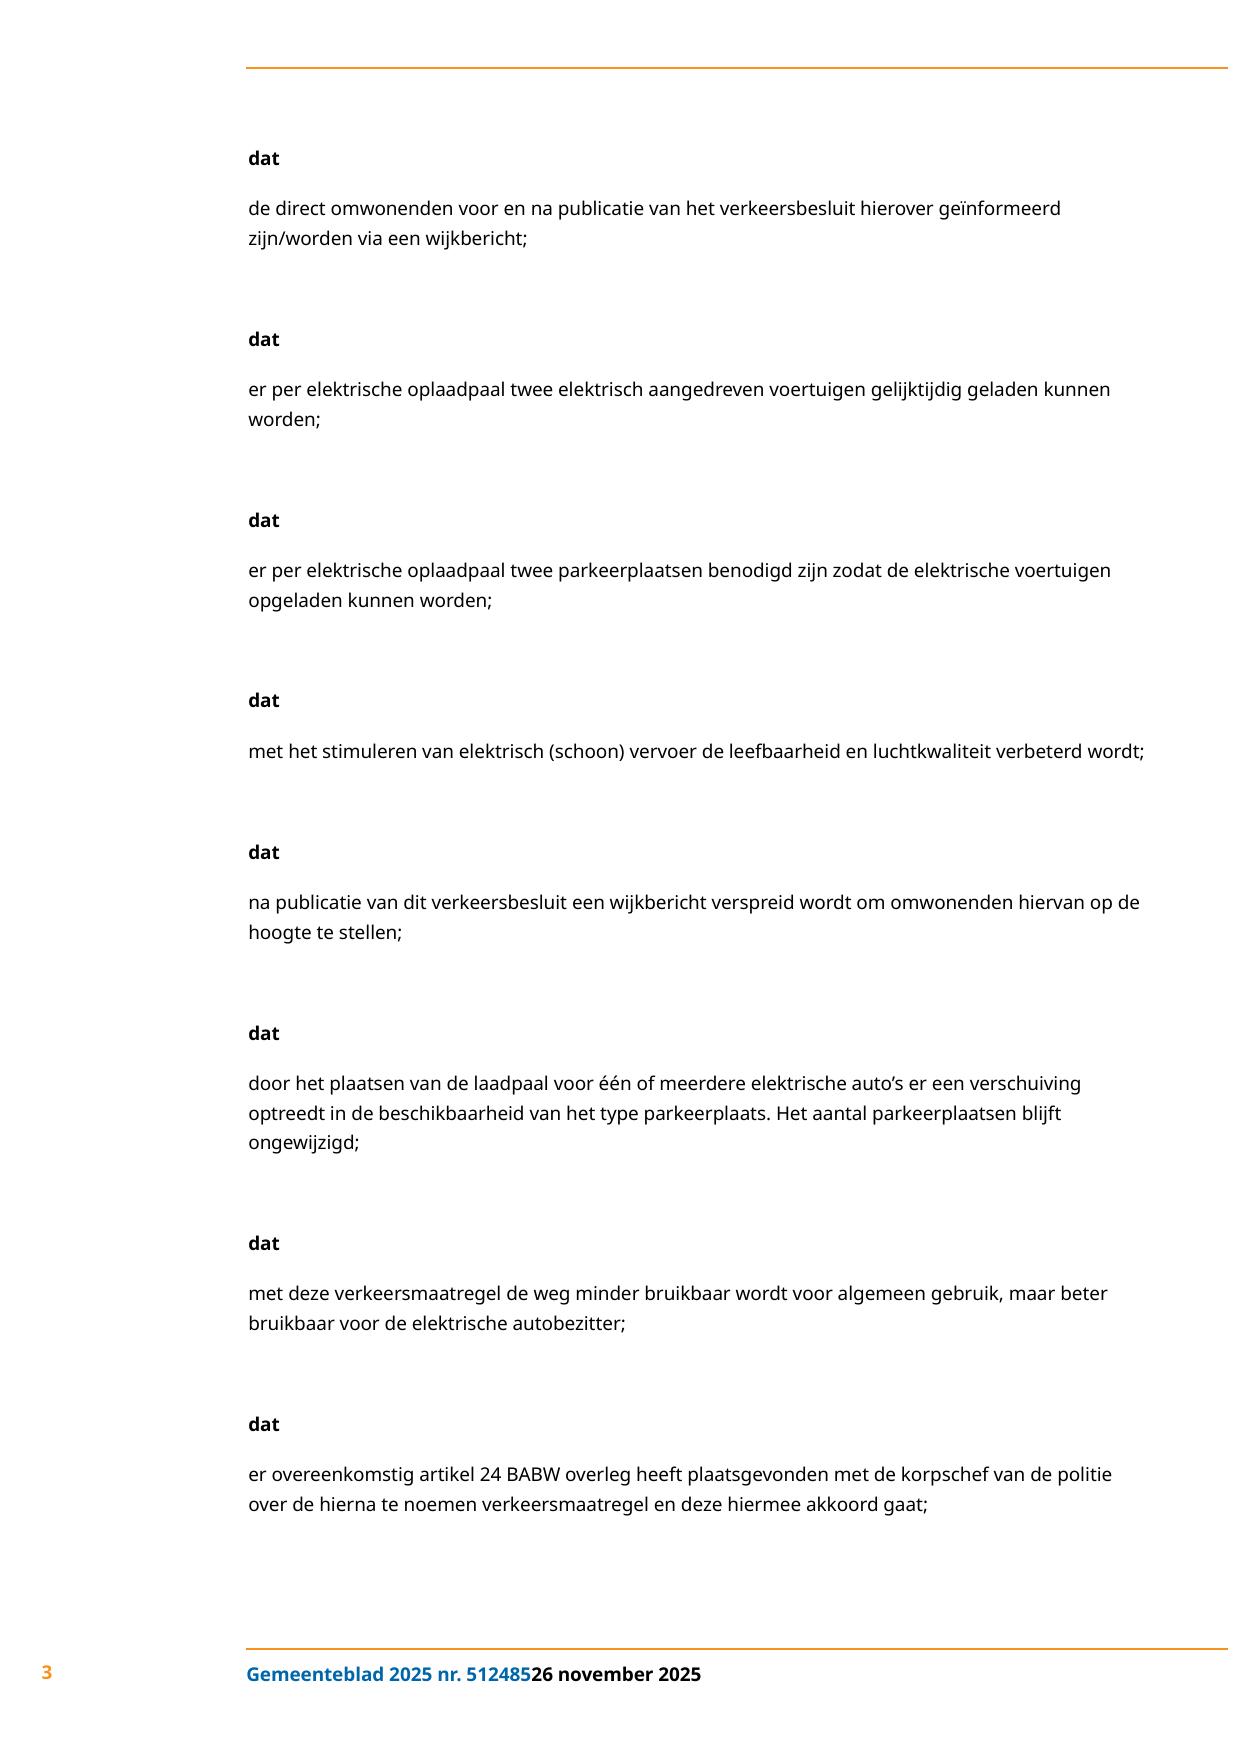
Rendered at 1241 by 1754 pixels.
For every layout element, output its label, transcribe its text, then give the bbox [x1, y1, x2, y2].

text dat [248, 688, 1152, 713]
text er per elektrische oplaadpaal twee parkeerplaatsen benodigd zijn zodat de elektrische voertuigen opgeladen kunnen worden; [248, 557, 1152, 613]
text dat [248, 145, 1152, 171]
text dat [248, 1230, 1152, 1256]
picture [41, 47, 231, 172]
text met het stimuleren van elektrisch (schoon) vervoer de leefbaarheid en luchtkwaliteit verbeterd wordt; [248, 738, 1152, 764]
text met deze verkeersmaatregel de weg minder bruikbaar wordt voor algemeen gebruik, maar beter bruikbaar voor de elektrische autobezitter; [248, 1281, 1152, 1336]
text na publicatie van dit verkeersbesluit een wijkbericht verspreid wordt om omwonenden hiervan op de hoogte te stellen; [248, 889, 1152, 945]
text er per elektrische oplaadpaal twee elektrisch aangedreven voertuigen gelijktijdig geladen kunnen worden; [248, 376, 1152, 432]
text dat [248, 1020, 1152, 1046]
text door het plaatsen van de laadpaal voor één of meerdere elektrische auto’s er een verschuiving optreedt in de beschikbaarheid van het type parkeerplaats. Het aantal parkeerplaatsen blijft ongewijzigd; [248, 1070, 1152, 1155]
text dat [248, 326, 1152, 352]
text dat [248, 507, 1152, 533]
text de direct omwonenden voor en na publicatie van het verkeersbesluit hierover geïnformeerd zijn/worden via een wijkbericht; [248, 196, 1152, 251]
text dat [248, 1411, 1152, 1437]
text dat [248, 839, 1152, 865]
text er overeenkomstig artikel 24 BABW overleg heeft plaatsgevonden met de korpschef van de politie over de hierna te noemen verkeersmaatregel en deze hiermee akkoord gaat; [248, 1461, 1152, 1517]
